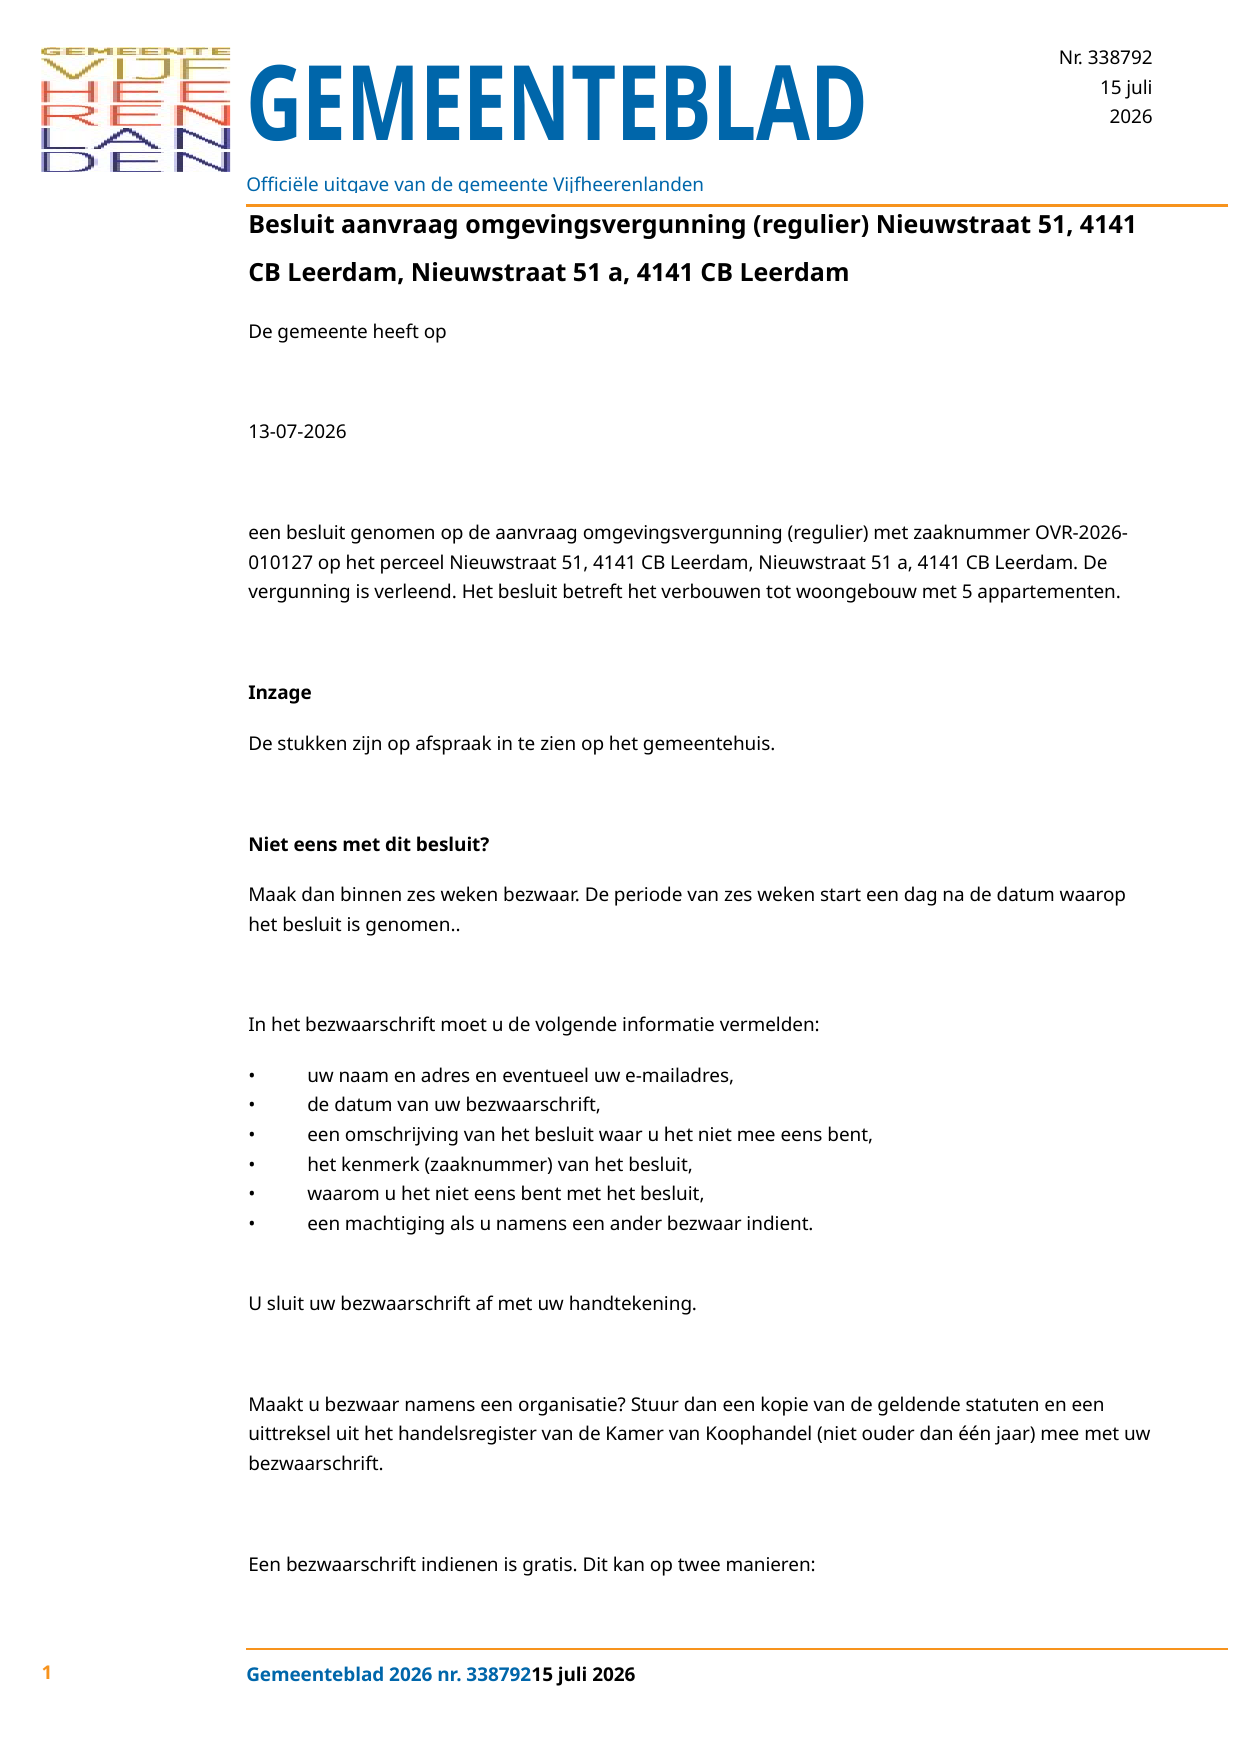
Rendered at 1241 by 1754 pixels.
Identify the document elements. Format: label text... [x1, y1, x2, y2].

text De gemeente heeft op [248, 318, 1152, 344]
text een besluit genomen op de aanvraag omgevingsvergunning (regulier) met zaaknummer OVR-2026-010127 op het perceel Nieuwstraat 51, 4141 CB Leerdam, Nieuwstraat 51 a, 4141 CB Leerdam. De vergunning is verleend. Het besluit betreft het verbouwen tot woongebouw met 5 appartementen. [248, 519, 1152, 604]
list een omschrijving van het besluit waar u het niet mee eens bent, [248, 1121, 1152, 1147]
text Maakt u bezwaar namens een organisatie? Stuur dan een kopie van de geldende statuten en een uittreksel uit het handelsregister van de Kamer van Koophandel (niet ouder dan één jaar) mee met uw bezwaarschrift. [248, 1391, 1152, 1476]
text In het bezwaarschrift moet u de volgende informatie vermelden: [248, 1012, 1152, 1037]
list uw naam en adres en eventueel uw e-mailadres, [248, 1062, 1152, 1088]
list het kenmerk (zaaknummer) van het besluit, [248, 1151, 1152, 1177]
text U sluit uw bezwaarschrift af met uw handtekening. [248, 1290, 1152, 1316]
text Niet eens met dit besluit? [248, 831, 1152, 857]
text Inzage [248, 679, 1152, 705]
text Maak dan binnen zes weken bezwaar. De periode van zes weken start een dag na de datum waarop het besluit is genomen.. [248, 881, 1152, 937]
list een machtiging als u namens een ander bezwaar indient. [248, 1210, 1152, 1236]
text Besluit aanvraag omgevingsvergunning (regulier) Nieuwstraat 51, 4141 CB Leerdam, Nieuwstraat 51 a, 4141 CB Leerdam [248, 207, 1152, 288]
text Een bezwaarschrift indienen is gratis. Dit kan op twee manieren: [248, 1551, 1152, 1577]
list de datum van uw bezwaarschrift, [248, 1092, 1152, 1117]
picture [41, 47, 231, 172]
text 13-07-2026 [248, 419, 1152, 444]
text De stukken zijn op afspraak in te zien op het gemeentehuis. [248, 730, 1152, 756]
list waarom u het niet eens bent met het besluit, [248, 1180, 1152, 1206]
